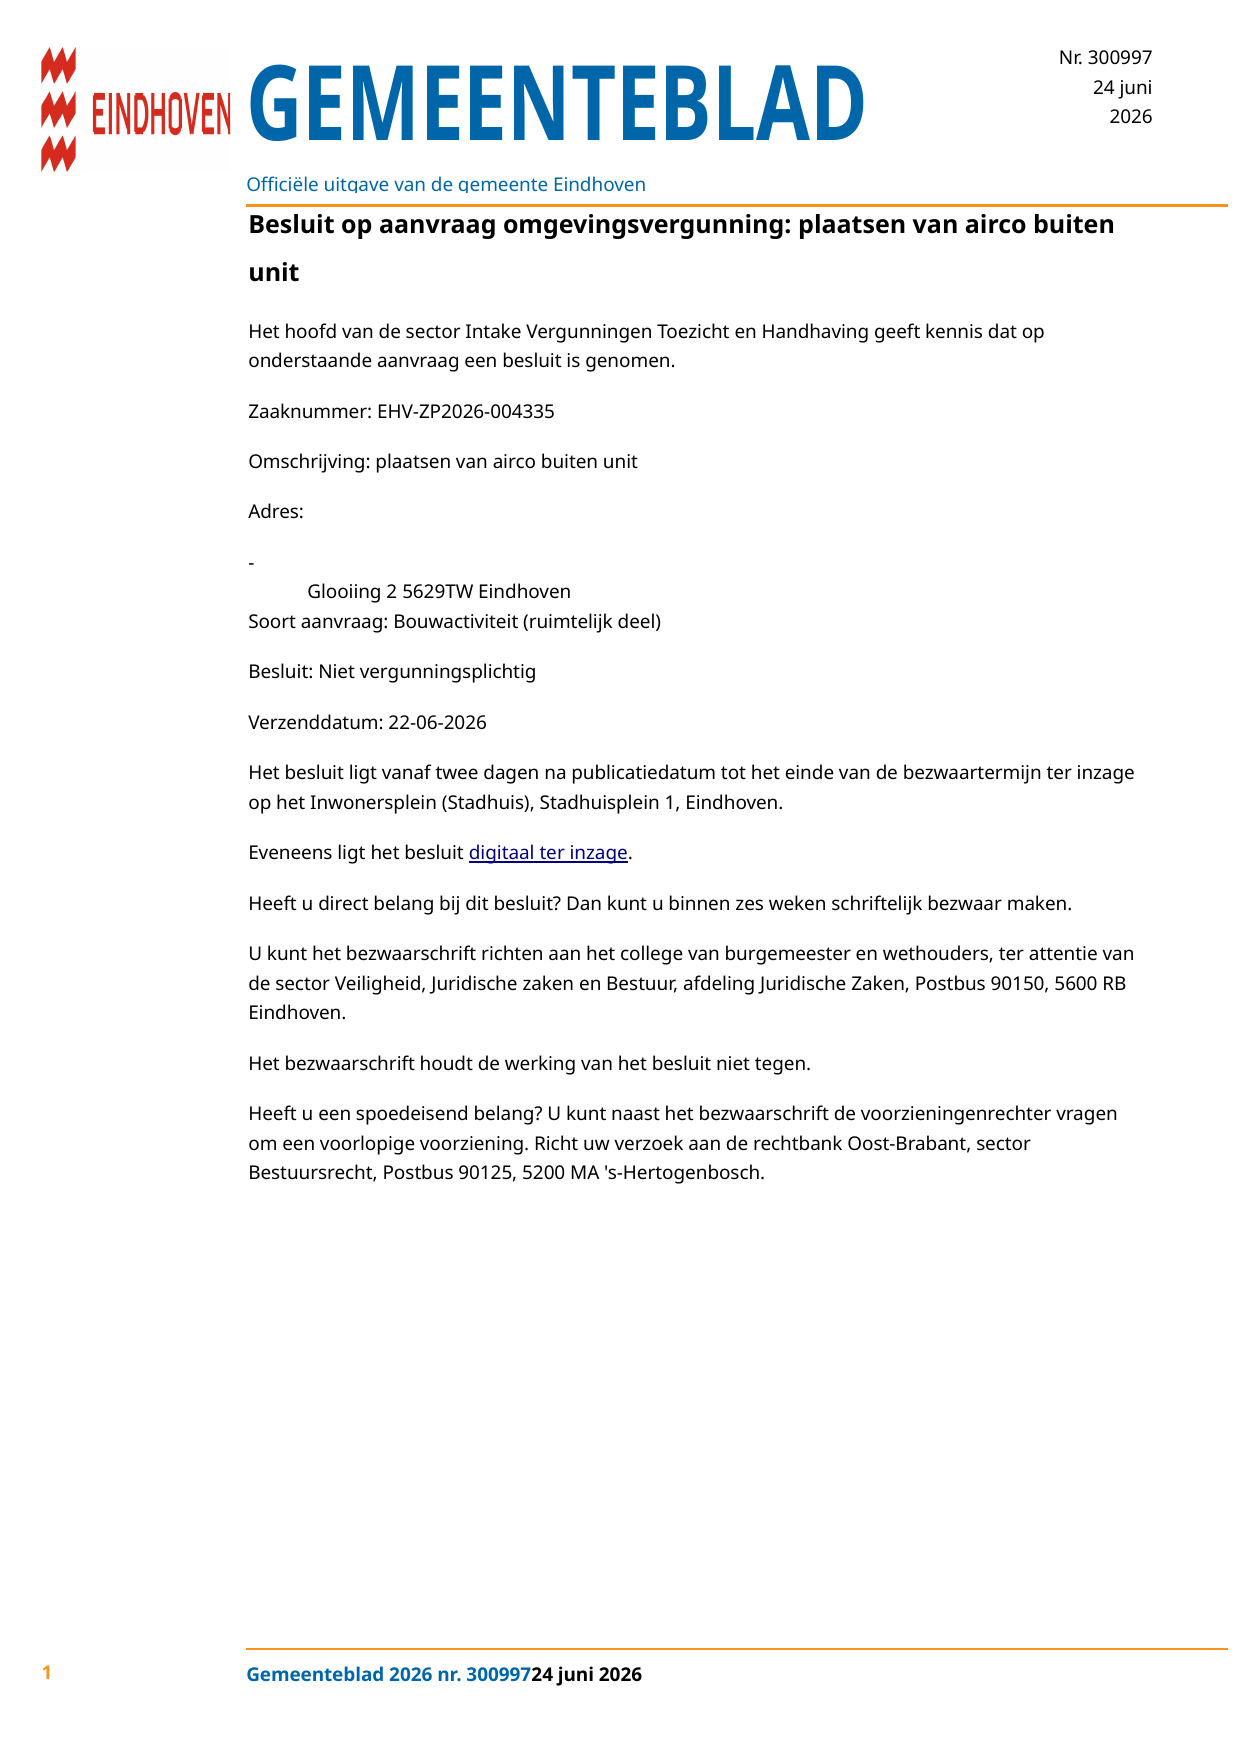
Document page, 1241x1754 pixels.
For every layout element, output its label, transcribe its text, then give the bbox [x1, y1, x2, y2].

text Het bezwaarschrift houdt de werking van het besluit niet tegen. [248, 1050, 1152, 1076]
text Adres: [248, 499, 1152, 524]
text Soort aanvraag: Bouwactiviteit (ruimtelijk deel) [248, 608, 1152, 634]
text Heeft u direct belang bij dit besluit? Dan kunt u binnen zes weken schriftelijk bezwaar maken. [248, 890, 1152, 916]
text U kunt het bezwaarschrift richten aan het college van burgemeester en wethouders, ter attentie van de sector Veiligheid, Juridische zaken en Bestuur, afdeling Juridische Zaken, Postbus 90150, 5600 RB Eindhoven. [248, 940, 1152, 1025]
text Eveneens ligt het besluit digitaal ter inzage. [248, 839, 1152, 865]
text Besluit op aanvraag omgevingsvergunning: plaatsen van airco buiten unit [248, 207, 1152, 288]
text Omschrijving: plaatsen van airco buiten unit [248, 448, 1152, 474]
picture [41, 47, 231, 172]
text Het besluit ligt vanaf twee dagen na publicatiedatum tot het einde van de bezwaartermijn ter inzage op het Inwonersplein (Stadhuis), Stadhuisplein 1, Eindhoven. [248, 759, 1152, 815]
text Het hoofd van de sector Intake Vergunningen Toezicht en Handhaving geeft kennis dat op onderstaande aanvraag een besluit is genomen. [248, 318, 1152, 373]
text Verzenddatum: 22-06-2026 [248, 709, 1152, 735]
text Zaaknummer: EHV-ZP2026-004335 [248, 398, 1152, 424]
text Heeft u een spoedeisend belang? U kunt naast het bezwaarschrift de voorzieningenrechter vragen om een voorlopige voorziening. Richt uw verzoek aan de rechtbank Oost-Brabant, sector Bestuursrecht, Postbus 90125, 5200 MA 's-Hertogenbosch. [248, 1100, 1152, 1185]
text Besluit: Niet vergunningsplichtig [248, 659, 1152, 684]
list Glooiing 2 5629TW Eindhoven [248, 579, 1152, 604]
